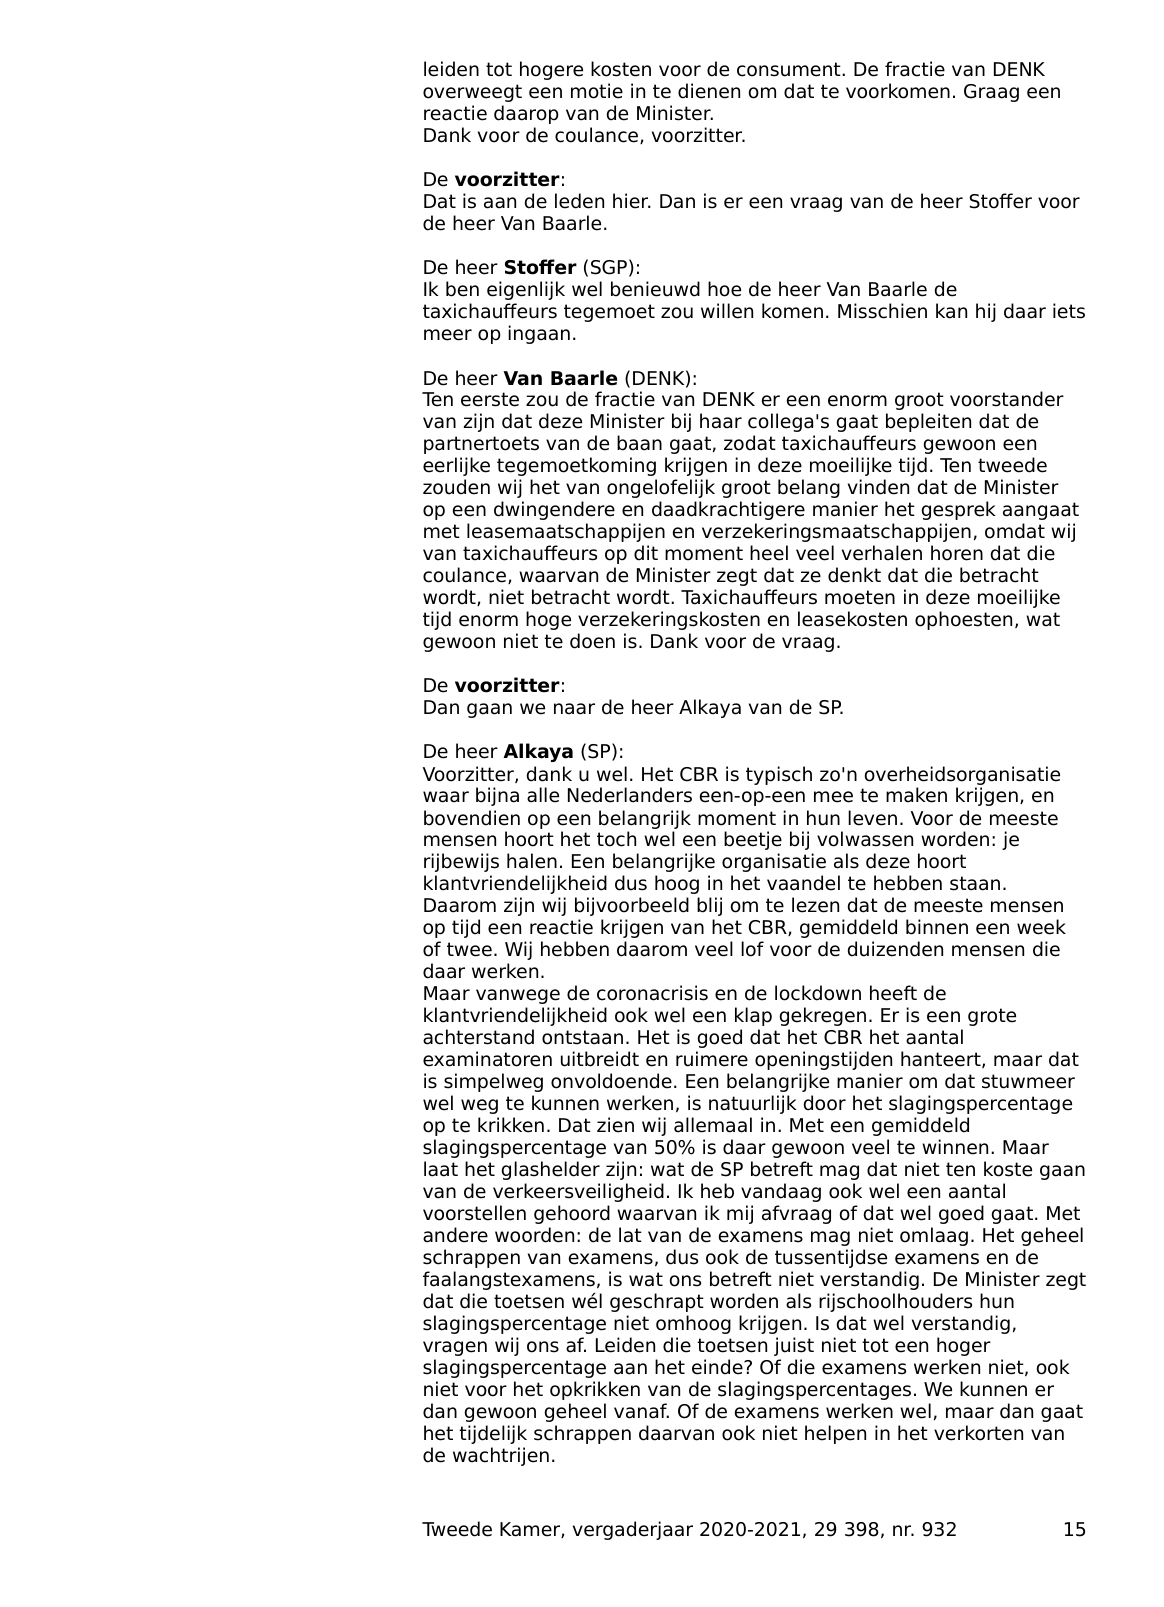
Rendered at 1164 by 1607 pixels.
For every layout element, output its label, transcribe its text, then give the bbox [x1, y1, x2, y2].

text Dat is aan de leden hier. Dan is er een vraag van de heer Stoffer voor de heer Van Baarle. [422, 191, 1087, 235]
text Ten eerste zou de fractie van DENK er een enorm groot voorstander van zijn dat deze Minister bij haar collega's gaat bepleiten dat de partnertoets van de baan gaat, zodat taxichauffeurs gewoon een eerlijke tegemoetkoming krijgen in deze moeilijke tijd. Ten tweede zouden wij het van ongelofelijk groot belang vinden dat de Minister op een dwingendere en daadkrachtigere manier het gesprek aangaat met leasemaatschappijen en verzekeringsmaatschappijen, omdat wij van taxichauffeurs op dit moment heel veel verhalen horen dat die coulance, waarvan de Minister zegt dat ze denkt dat die betracht wordt, niet betracht wordt. Taxichauffeurs moeten in deze moeilijke tijd enorm hoge verzekeringskosten en leasekosten ophoesten, wat gewoon niet te doen is. Dank voor de vraag. [422, 389, 1087, 653]
text De heer Van Baarle (DENK): [422, 367, 1087, 389]
text Maar vanwege de coronacrisis en de lockdown heeft de klantvriendelijkheid ook wel een klap gekregen. Er is een grote achterstand ontstaan. Het is goed dat het CBR het aantal examinatoren uitbreidt en ruimere openingstijden hanteert, maar dat is simpelweg onvoldoende. Een belangrijke manier om dat stuwmeer wel weg te kunnen werken, is natuurlijk door het slagingspercentage op te krikken. Dat zien wij allemaal in. Met een gemiddeld slagingspercentage van 50% is daar gewoon veel te winnen. Maar laat het glashelder zijn: wat de SP betreft mag dat niet ten koste gaan van de verkeersveiligheid. Ik heb vandaag ook wel een aantal voorstellen gehoord waarvan ik mij afvraag of dat wel goed gaat. Met andere woorden: de lat van de examens mag niet omlaag. Het geheel schrappen van examens, dus ook de tussentijdse examens en de faalangstexamens, is wat ons betreft niet verstandig. De Minister zegt dat die toetsen wél geschrapt worden als rijschoolhouders hun slagingspercentage niet omhoog krijgen. Is dat wel verstandig, vragen wij ons af. Leiden die toetsen juist niet tot een hoger slagingspercentage aan het einde? Of die examens werken niet, ook niet voor het opkrikken van de slagingspercentages. We kunnen er dan gewoon geheel vanaf. Of de examens werken wel, maar dan gaat het tijdelijk schrappen daarvan ook niet helpen in het verkorten van de wachtrijen. [422, 983, 1087, 1467]
text De heer Alkaya (SP): [422, 741, 1087, 763]
text De heer Stoffer (SGP): [422, 257, 1087, 279]
text De voorzitter: [422, 169, 1087, 191]
text Ik ben eigenlijk wel benieuwd hoe de heer Van Baarle de taxichauffeurs tegemoet zou willen komen. Misschien kan hij daar iets meer op ingaan. [422, 279, 1087, 345]
text Voorzitter, dank u wel. Het CBR is typisch zo'n overheidsorganisatie waar bijna alle Nederlanders een-op-een mee te maken krijgen, en bovendien op een belangrijk moment in hun leven. Voor de meeste mensen hoort het toch wel een beetje bij volwassen worden: je rijbewijs halen. Een belangrijke organisatie als deze hoort klantvriendelijkheid dus hoog in het vaandel te hebben staan. Daarom zijn wij bijvoorbeeld blij om te lezen dat de meeste mensen op tijd een reactie krijgen van het CBR, gemiddeld binnen een week of twee. Wij hebben daarom veel lof voor de duizenden mensen die daar werken. [422, 763, 1087, 983]
text leiden tot hogere kosten voor de consument. De fractie van DENK overweegt een motie in te dienen om dat te voorkomen. Graag een reactie daarop van de Minister. [422, 59, 1087, 125]
text De voorzitter: [422, 675, 1087, 697]
text Dank voor de coulance, voorzitter. [422, 125, 1087, 147]
text Dan gaan we naar de heer Alkaya van de SP. [422, 697, 1087, 719]
